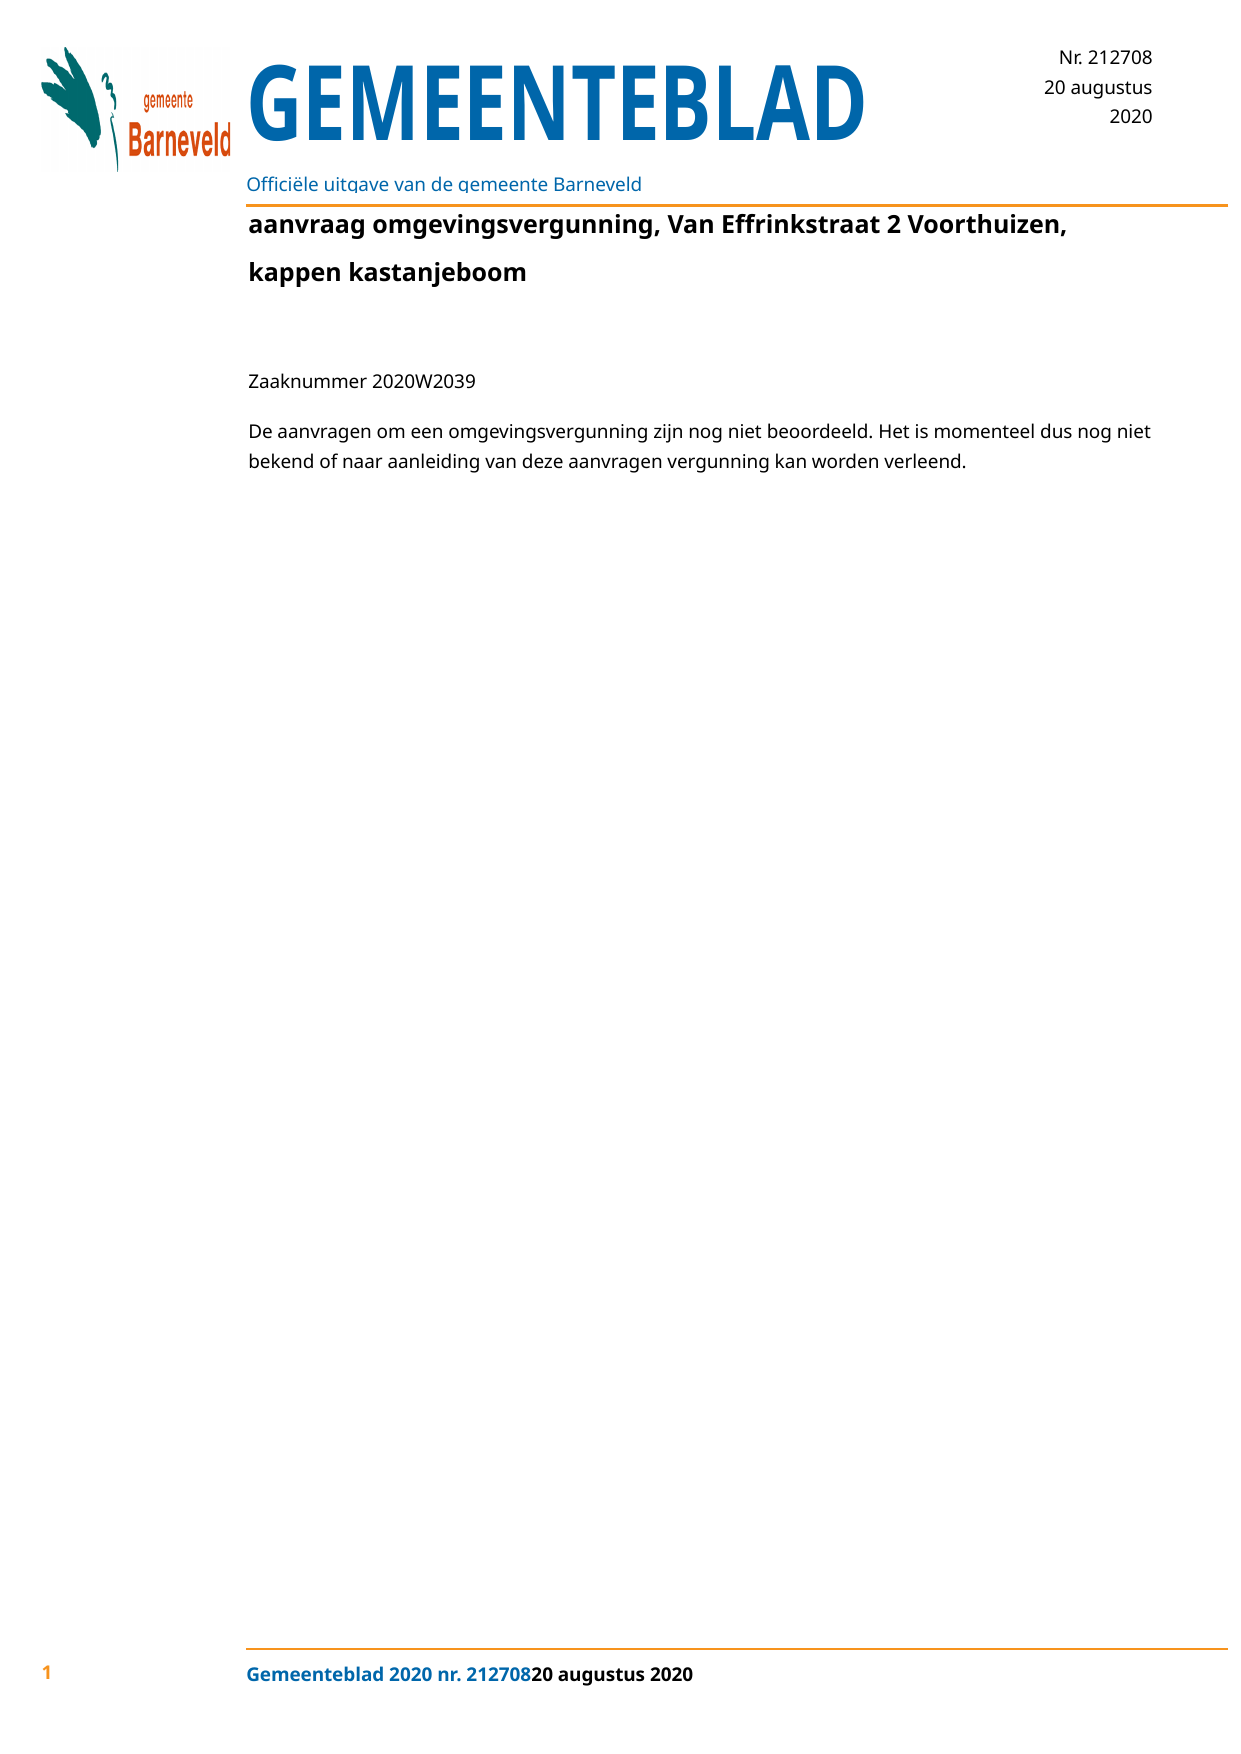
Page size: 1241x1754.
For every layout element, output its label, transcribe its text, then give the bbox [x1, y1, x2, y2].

text Zaaknummer 2020W2039 [248, 368, 1152, 394]
picture [41, 47, 231, 172]
text De aanvragen om een omgevingsvergunning zijn nog niet beoordeeld. Het is momenteel dus nog niet bekend of naar aanleiding van deze aanvragen vergunning kan worden verleend. [248, 419, 1152, 474]
text aanvraag omgevingsvergunning, Van Effrinkstraat 2 Voorthuizen, kappen kastanjeboom [248, 207, 1152, 288]
